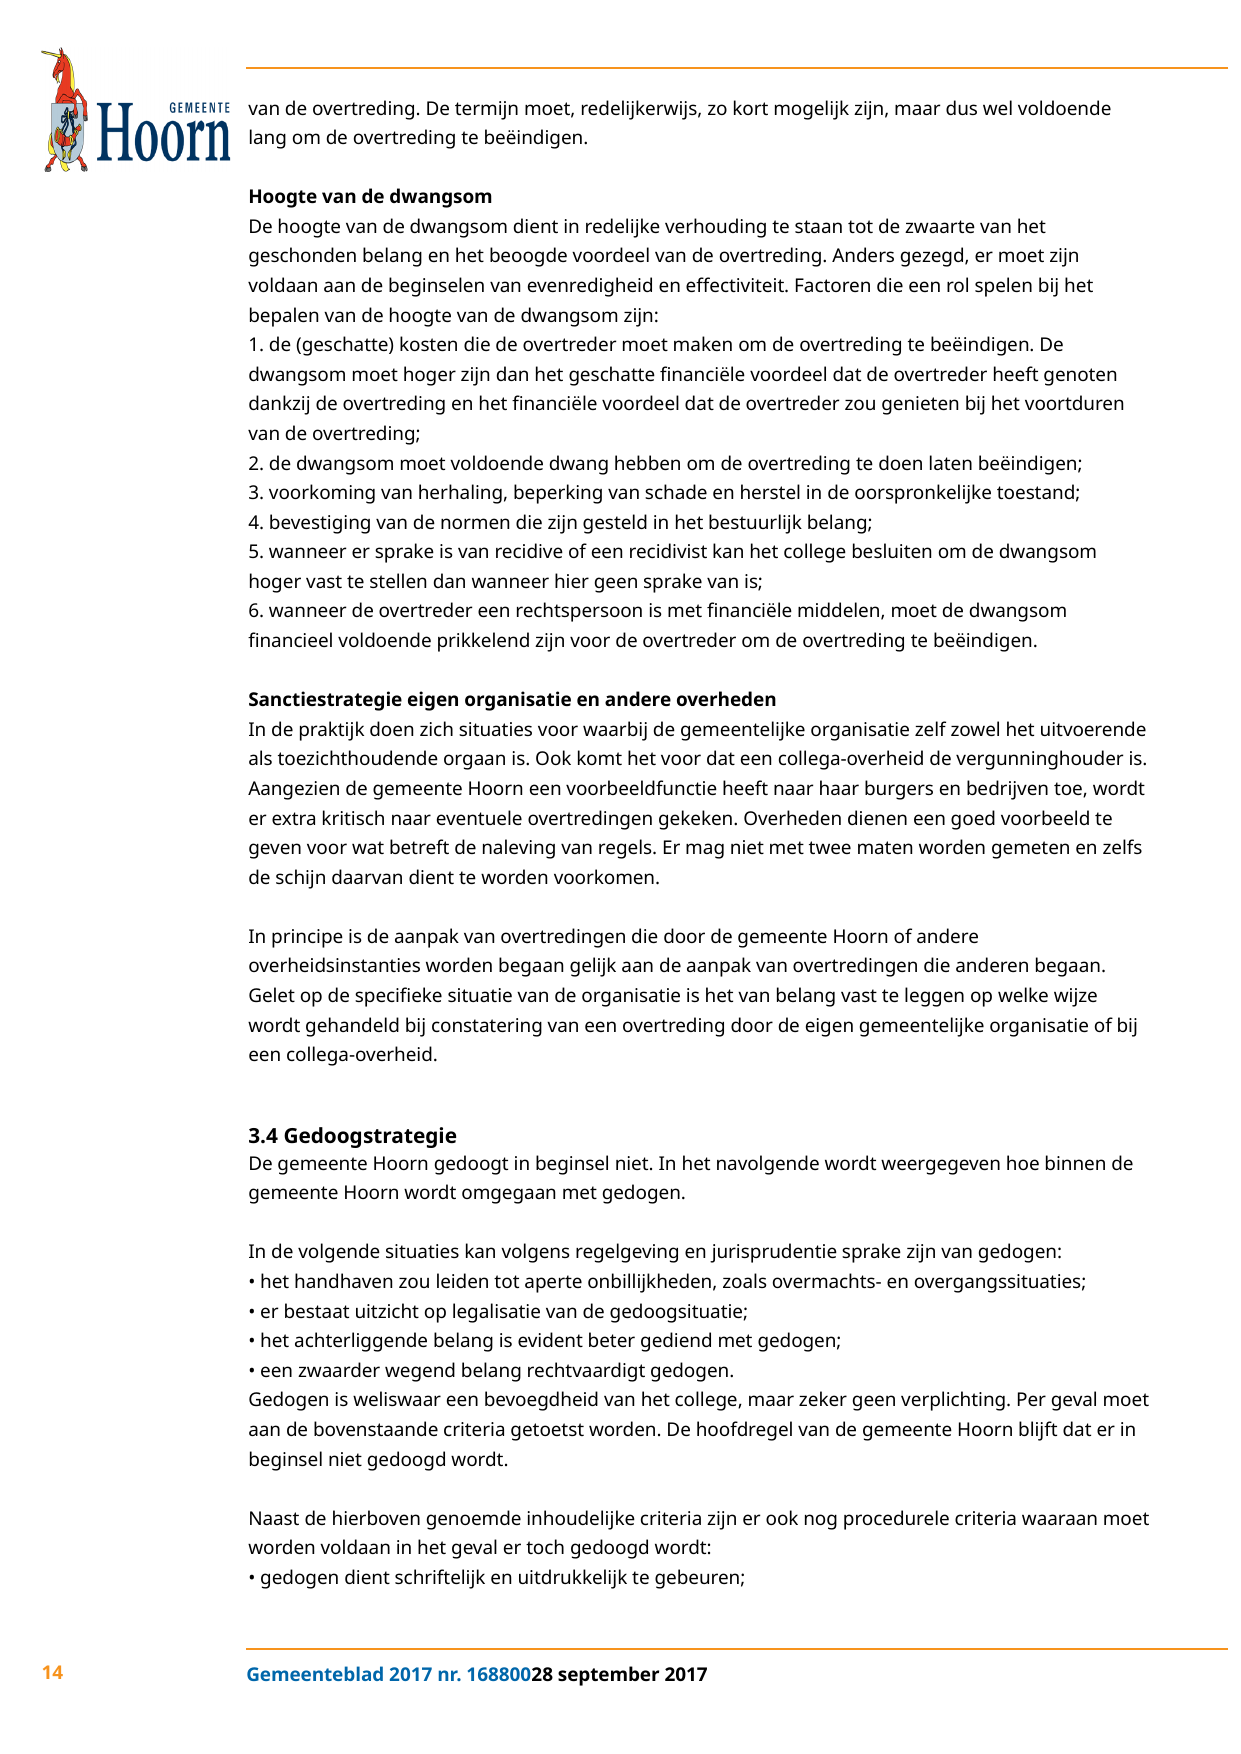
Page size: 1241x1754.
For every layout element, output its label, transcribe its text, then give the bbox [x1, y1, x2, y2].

text 1. de (geschatte) kosten die de overtreder moet maken om de overtreding te beëindigen. De dwangsom moet hoger zijn dan het geschatte financiële voordeel dat de overtreder heeft genoten dankzij de overtreding en het financiële voordeel dat de overtreder zou genieten bij het voortduren van de overtreding; [248, 331, 1152, 446]
text • gedogen dient schriftelijk en uitdrukkelijk te gebeuren; [248, 1564, 1152, 1590]
text Sanctiestrategie eigen organisatie en andere overheden [248, 686, 1152, 712]
text Hoogte van de dwangsom [248, 183, 1152, 209]
text In de praktijk doen zich situaties voor waarbij de gemeentelijke organisatie zelf zowel het uitvoerende als toezichthoudende orgaan is. Ook komt het voor dat een collega-overheid de vergunninghouder is. Aangezien de gemeente Hoorn een voorbeeldfunctie heeft naar haar burgers en bedrijven toe, wordt er extra kritisch naar eventuele overtredingen gekeken. Overheden dienen een goed voorbeeld te geven voor wat betreft de naleving van regels. Er mag niet met twee maten worden gemeten en zelfs de schijn daarvan dient te worden voorkomen. [248, 716, 1152, 890]
text • het handhaven zou leiden tot aperte onbillijkheden, zoals overmachts- en overgangssituaties; [248, 1268, 1152, 1294]
text 5. wanneer er sprake is van recidive of een recidivist kan het college besluiten om de dwangsom hoger vast te stellen dan wanneer hier geen sprake van is; [248, 538, 1152, 594]
text • het achterliggende belang is evident beter gediend met gedogen; [248, 1327, 1152, 1353]
text In principe is de aanpak van overtredingen die door de gemeente Hoorn of andere overheidsinstanties worden begaan gelijk aan de aanpak van overtredingen die anderen begaan. Gelet op de specifieke situatie van de organisatie is het van belang vast te leggen op welke wijze wordt gehandeld bij constatering van een overtreding door de eigen gemeentelijke organisatie of bij een collega-overheid. [248, 923, 1152, 1067]
text De gemeente Hoorn gedoogt in beginsel niet. In het navolgende wordt weergegeven hoe binnen de gemeente Hoorn wordt omgegaan met gedogen. [248, 1150, 1152, 1205]
picture [41, 47, 231, 172]
text 4. bevestiging van de normen die zijn gesteld in het bestuurlijk belang; [248, 509, 1152, 535]
text 6. wanneer de overtreder een rechtspersoon is met financiële middelen, moet de dwangsom financieel voldoende prikkelend zijn voor de overtreder om de overtreding te beëindigen. [248, 598, 1152, 653]
text 3. voorkoming van herhaling, beperking van schade en herstel in de oorspronkelijke toestand; [248, 479, 1152, 505]
text 3.4 Gedoogstrategie [248, 1121, 1152, 1150]
text Naast de hierboven genoemde inhoudelijke criteria zijn er ook nog procedurele criteria waaraan moet worden voldaan in het geval er toch gedoogd wordt: [248, 1505, 1152, 1560]
text Gedogen is weliswaar een bevoegdheid van het college, maar zeker geen verplichting. Per geval moet aan de bovenstaande criteria getoetst worden. De hoofdregel van de gemeente Hoorn blijft dat er in beginsel niet gedoogd wordt. [248, 1387, 1152, 1471]
text De hoogte van de dwangsom dient in redelijke verhouding te staan tot de zwaarte van het geschonden belang en het beoogde voordeel van de overtreding. Anders gezegd, er moet zijn voldaan aan de beginselen van evenredigheid en effectiviteit. Factoren die een rol spelen bij het bepalen van de hoogte van de dwangsom zijn: [248, 213, 1152, 328]
text • er bestaat uitzicht op legalisatie van de gedoogsituatie; [248, 1298, 1152, 1323]
text 2. de dwangsom moet voldoende dwang hebben om de overtreding te doen laten beëindigen; [248, 450, 1152, 476]
text • een zwaarder wegend belang rechtvaardigt gedogen. [248, 1357, 1152, 1383]
text van de overtreding. De termijn moet, redelijkerwijs, zo kort mogelijk zijn, maar dus wel voldoende lang om de overtreding te beëindigen. [248, 95, 1152, 150]
text In de volgende situaties kan volgens regelgeving en jurisprudentie sprake zijn van gedogen: [248, 1239, 1152, 1264]
